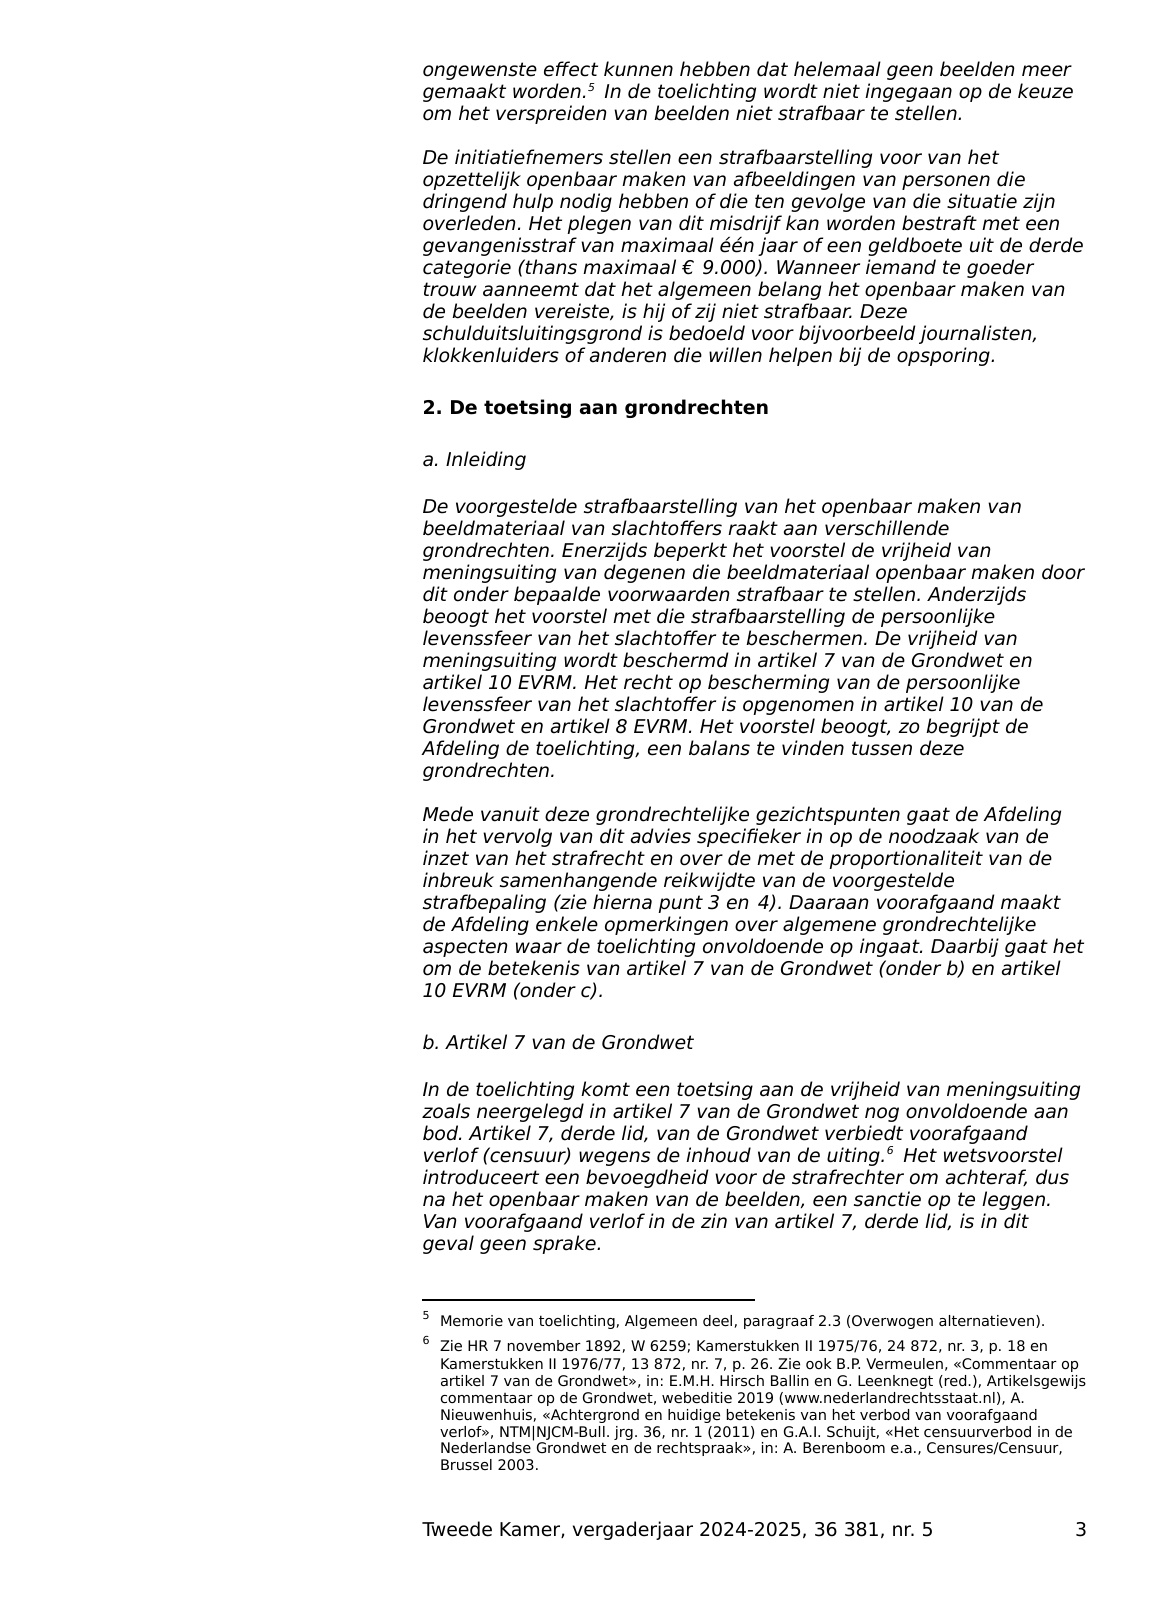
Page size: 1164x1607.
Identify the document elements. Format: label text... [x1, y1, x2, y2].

subtitle a. Inleiding [422, 449, 1087, 471]
text In de toelichting komt een toetsing aan de vrijheid van meningsuiting zoals neergelegd in artikel 7 van de Grondwet nog onvoldoende aan bod. Artikel 7, derde lid, van de Grondwet verbiedt voorafgaand verlof (censuur) wegens de inhoud van de uiting. Het wetsvoorstel introduceert een bevoegdheid voor de strafrechter om achteraf, dus na het openbaar maken van de beelden, een sanctie op te leggen. Van voorafgaand verlof in de zin van artikel 7, derde lid, is in dit geval geen sprake. [422, 1079, 1087, 1254]
subtitle 2. De toetsing aan grondrechten [422, 397, 1087, 419]
subtitle b. Artikel 7 van de Grondwet [422, 1032, 1087, 1054]
text Zie HR 7 november 1892, W 6259; Kamerstukken II 1975/76, 24 872, nr. 3, p. 18 en Kamerstukken II 1976/77, 13 872, nr. 7, p. 26. Zie ook B.P. Vermeulen, «Commentaar op artikel 7 van de Grondwet», in: E.M.H. Hirsch Ballin en G. Leenknegt (red.), Artikelsgewijs commentaar op de Grondwet, webeditie 2019 (www.nederlandrechtsstaat.nl), A. Nieuwenhuis, «Achtergrond en huidige betekenis van het verbod van voorafgaand verlof», NTM|NJCM-Bull. jrg. 36, nr. 1 (2011) en G.A.I. Schuijt, «Het censuurverbod in de Nederlandse Grondwet en de rechtspraak», in: A. Berenboom e.a., Censures/Censuur, Brussel 2003. [422, 1334, 1087, 1474]
text Mede vanuit deze grondrechtelijke gezichtspunten gaat de Afdeling in het vervolg van dit advies specifieker in op de noodzaak van de inzet van het strafrecht en over de met de proportionaliteit van de inbreuk samenhangende reikwijdte van de voorgestelde strafbepaling (zie hierna punt 3 en 4). Daaraan voorafgaand maakt de Afdeling enkele opmerkingen over algemene grondrechtelijke aspecten waar de toelichting onvoldoende op ingaat. Daarbij gaat het om de betekenis van artikel 7 van de Grondwet (onder b) en artikel 10 EVRM (onder c). [422, 804, 1087, 1002]
text De initiatiefnemers stellen een strafbaarstelling voor van het opzettelijk openbaar maken van afbeeldingen van personen die dringend hulp nodig hebben of die ten gevolge van die situatie zijn overleden. Het plegen van dit misdrijf kan worden bestraft met een gevangenisstraf van maximaal één jaar of een geldboete uit de derde categorie (thans maximaal € 9.000). Wanneer iemand te goeder trouw aanneemt dat het algemeen belang het openbaar maken van de beelden vereiste, is hij of zij niet strafbaar. Deze schulduitsluitingsgrond is bedoeld voor bijvoorbeeld journalisten, klokkenluiders of anderen die willen helpen bij de opsporing. [422, 147, 1087, 367]
text De voorgestelde strafbaarstelling van het openbaar maken van beeldmateriaal van slachtoffers raakt aan verschillende grondrechten. Enerzijds beperkt het voorstel de vrijheid van meningsuiting van degenen die beeldmateriaal openbaar maken door dit onder bepaalde voorwaarden strafbaar te stellen. Anderzijds beoogt het voorstel met die strafbaarstelling de persoonlijke levenssfeer van het slachtoffer te beschermen. De vrijheid van meningsuiting wordt beschermd in artikel 7 van de Grondwet en artikel 10 EVRM. Het recht op bescherming van de persoonlijke levenssfeer van het slachtoffer is opgenomen in artikel 10 van de Grondwet en artikel 8 EVRM. Het voorstel beoogt, zo begrijpt de Afdeling de toelichting, een balans te vinden tussen deze grondrechten. [422, 496, 1087, 782]
text ongewenste effect kunnen hebben dat helemaal geen beelden meer gemaakt worden. In de toelichting wordt niet ingegaan op de keuze om het verspreiden van beelden niet strafbaar te stellen. [422, 59, 1087, 125]
text Memorie van toelichting, Algemeen deel, paragraaf 2.3 (Overwogen alternatieven). [422, 1309, 1087, 1331]
